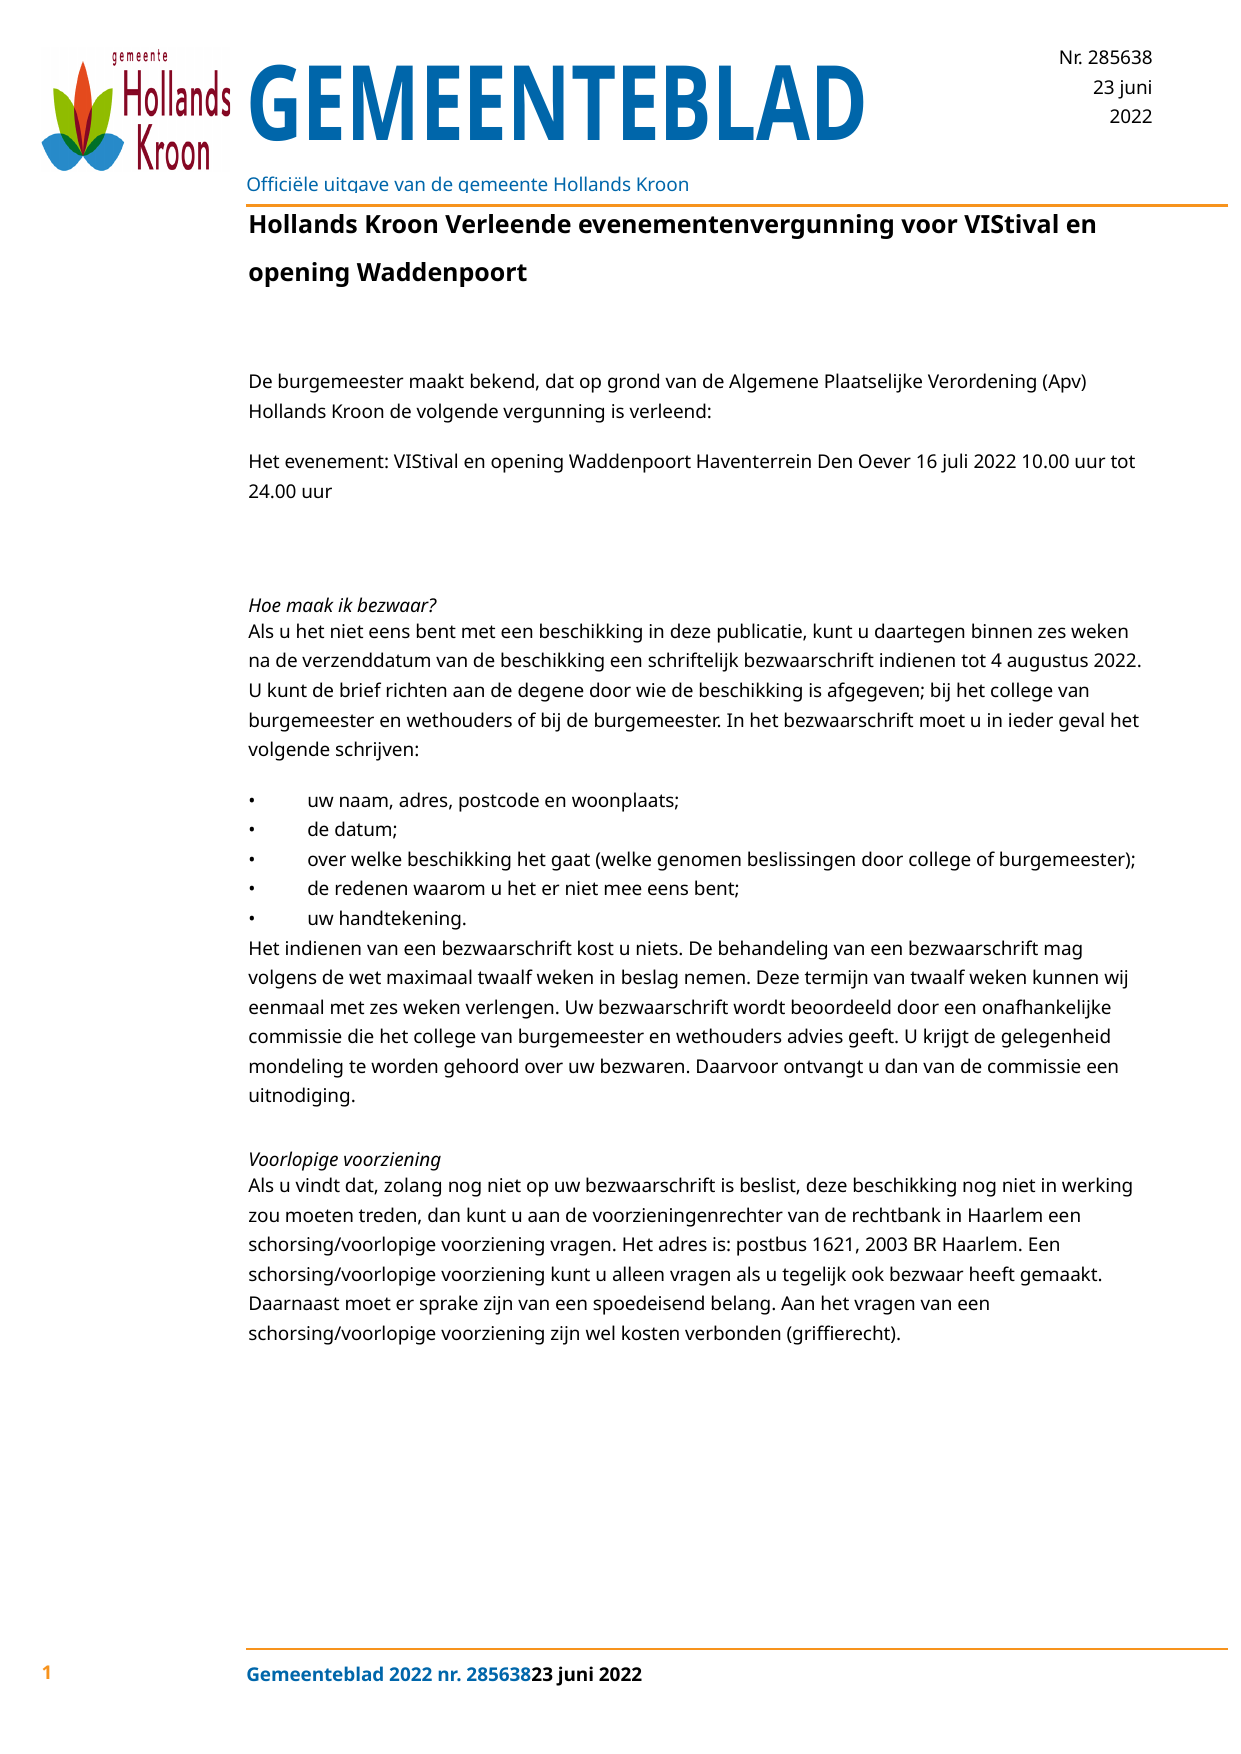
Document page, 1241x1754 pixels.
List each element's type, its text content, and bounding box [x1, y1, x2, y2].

text Het evenement: VIStival en opening Waddenpoort Haventerrein Den Oever 16 juli 2022 10.00 uur tot 24.00 uur [248, 448, 1152, 504]
list de datum; [248, 816, 1152, 842]
text Hoe maak ik bezwaar? [248, 592, 1152, 618]
list uw naam, adres, postcode en woonplaats; [248, 787, 1152, 812]
text Het indienen van een bezwaarschrift kost u niets. De behandeling van een bezwaarschrift mag volgens de wet maximaal twaalf weken in beslag nemen. Deze termijn van twaalf weken kunnen wij eenmaal met zes weken verlengen. Uw bezwaarschrift wordt beoordeeld door een onafhankelijke commissie die het college van burgemeester en wethouders advies geeft. U krijgt de gelegenheid mondeling te worden gehoord over uw bezwaren. Daarvoor ontvangt u dan van de commissie een uitnodiging. [248, 935, 1152, 1108]
list de redenen waarom u het er niet mee eens bent; [248, 876, 1152, 901]
text Hollands Kroon Verleende evenementenvergunning voor VIStival en opening Waddenpoort [248, 207, 1152, 288]
text Voorlopige voorziening [248, 1147, 1152, 1172]
picture [41, 47, 231, 172]
list over welke beschikking het gaat (welke genomen beslissingen door college of burgemeester); [248, 846, 1152, 872]
text De burgemeester maakt bekend, dat op grond van de Algemene Plaatselijke Verordening (Apv) Hollands Kroon de volgende vergunning is verleend: [248, 368, 1152, 424]
text Als u het niet eens bent met een beschikking in deze publicatie, kunt u daartegen binnen zes weken na de verzenddatum van de beschikking een schriftelijk bezwaarschrift indienen tot 4 augustus 2022. U kunt de brief richten aan de degene door wie de beschikking is afgegeven; bij het college van burgemeester en wethouders of bij de burgemeester. In het bezwaarschrift moet u in ieder geval het volgende schrijven: [248, 618, 1152, 762]
text Als u vindt dat, zolang nog niet op uw bezwaarschrift is beslist, deze beschikking nog niet in werking zou moeten treden, dan kunt u aan de voorzieningenrechter van de rechtbank in Haarlem een schorsing/voorlopige voorziening vragen. Het adres is: postbus 1621, 2003 BR Haarlem. Een schorsing/voorlopige voorziening kunt u alleen vragen als u tegelijk ook bezwaar heeft gemaakt. Daarnaast moet er sprake zijn van een spoedeisend belang. Aan het vragen van een schorsing/voorlopige voorziening zijn wel kosten verbonden (griffierecht). [248, 1172, 1152, 1346]
list uw handtekening. [248, 905, 1152, 931]
